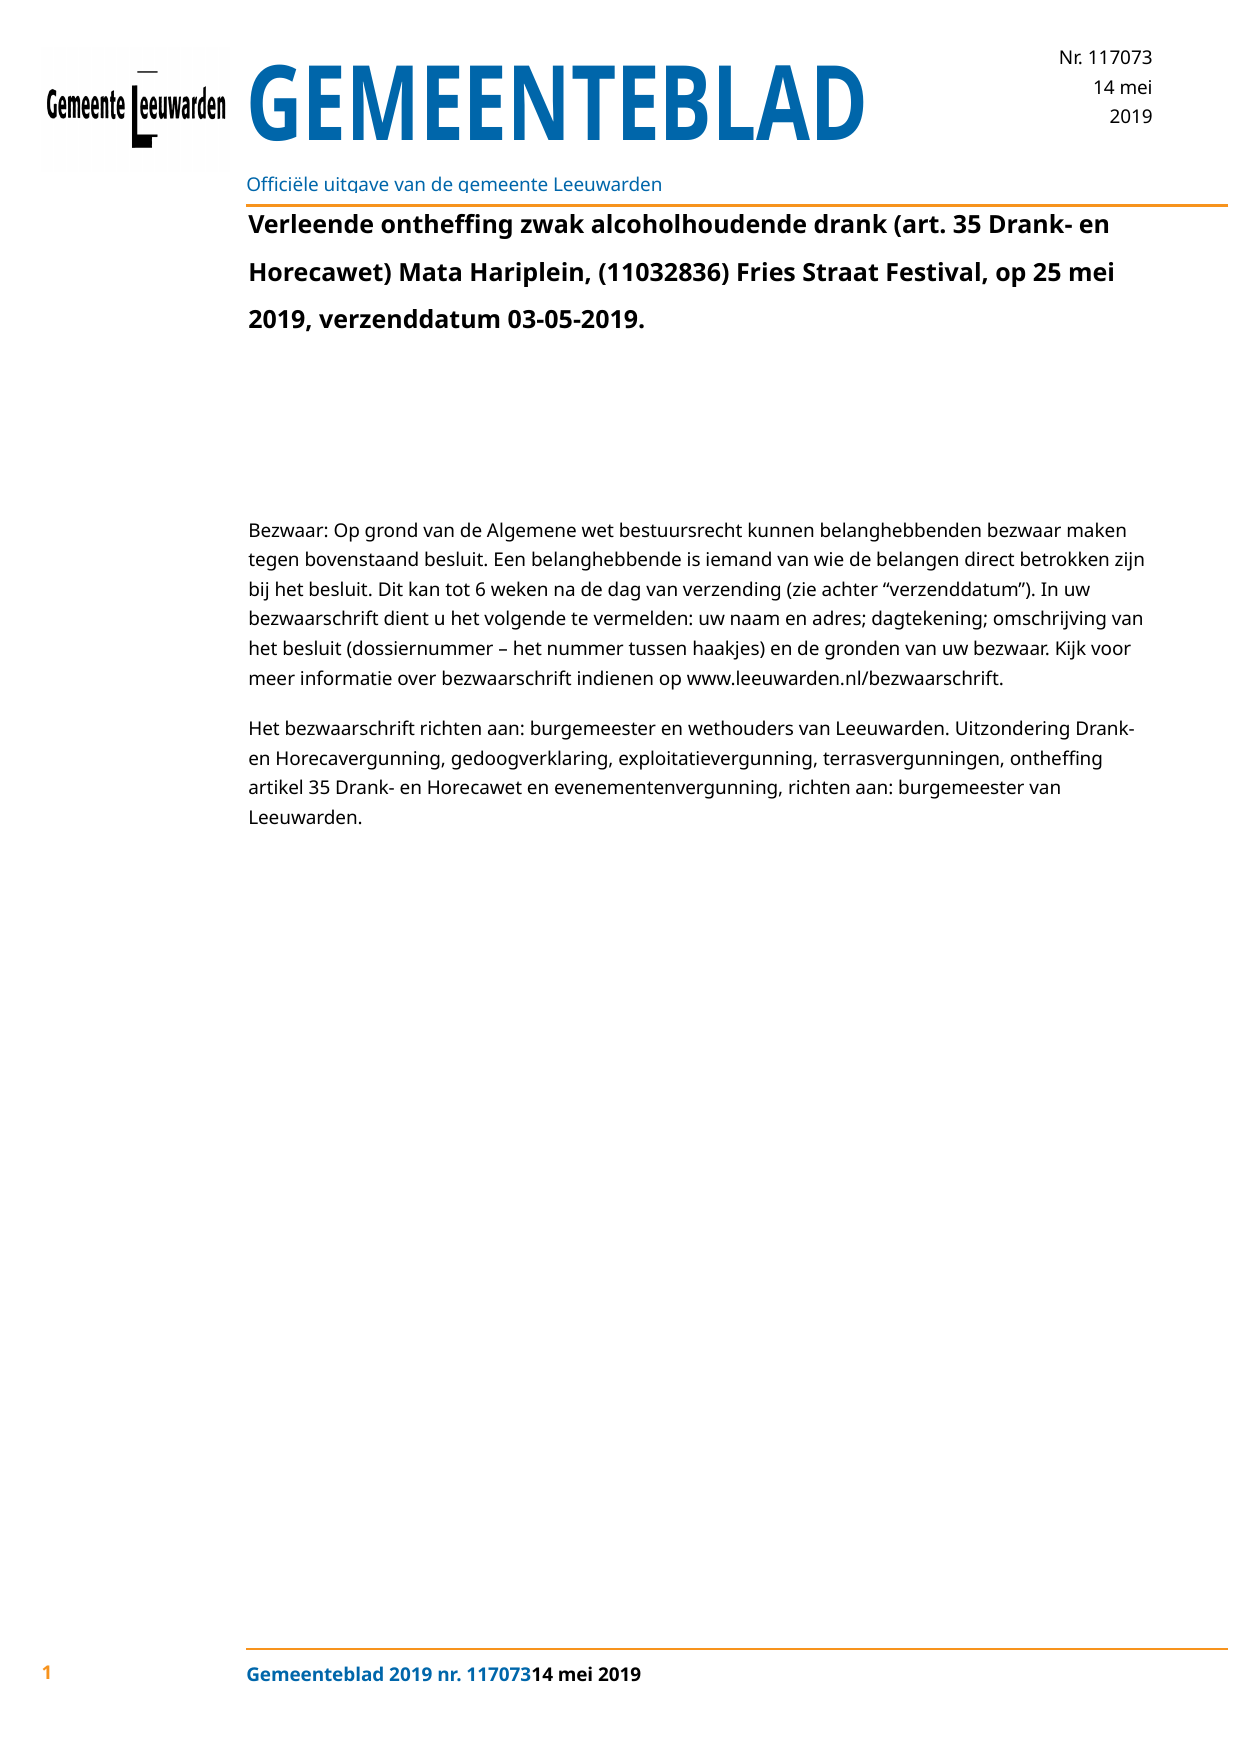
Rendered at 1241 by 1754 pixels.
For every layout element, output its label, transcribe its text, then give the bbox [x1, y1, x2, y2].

text Verleende ontheffing zwak alcoholhoudende drank (art. 35 Drank- en Horecawet) Mata Hariplein, (11032836) Fries Straat Festival, op 25 mei 2019, verzenddatum 03-05-2019. [248, 207, 1152, 336]
picture [41, 47, 231, 172]
text Het bezwaarschrift richten aan: burgemeester en wethouders van Leeuwarden. Uitzondering Drank- en Horecavergunning, gedoogverklaring, exploitatievergunning, terrasvergunningen, ontheffing artikel 35 Drank- en Horecawet en evenementenvergunning, richten aan: burgemeester van Leeuwarden. [248, 715, 1152, 829]
text Bezwaar: Op grond van de Algemene wet bestuursrecht kunnen belanghebbenden bezwaar maken tegen bovenstaand besluit. Een belanghebbende is iemand van wie de belangen direct betrokken zijn bij het besluit. Dit kan tot 6 weken na de dag van verzending (zie achter “verzenddatum”). In uw bezwaarschrift dient u het volgende te vermelden: uw naam en adres; dagtekening; omschrijving van het besluit (dossiernummer – het nummer tussen haakjes) en de gronden van uw bezwaar. Kijk voor meer informatie over bezwaarschrift indienen op www.leeuwarden.nl/bezwaarschrift. [248, 517, 1152, 690]
